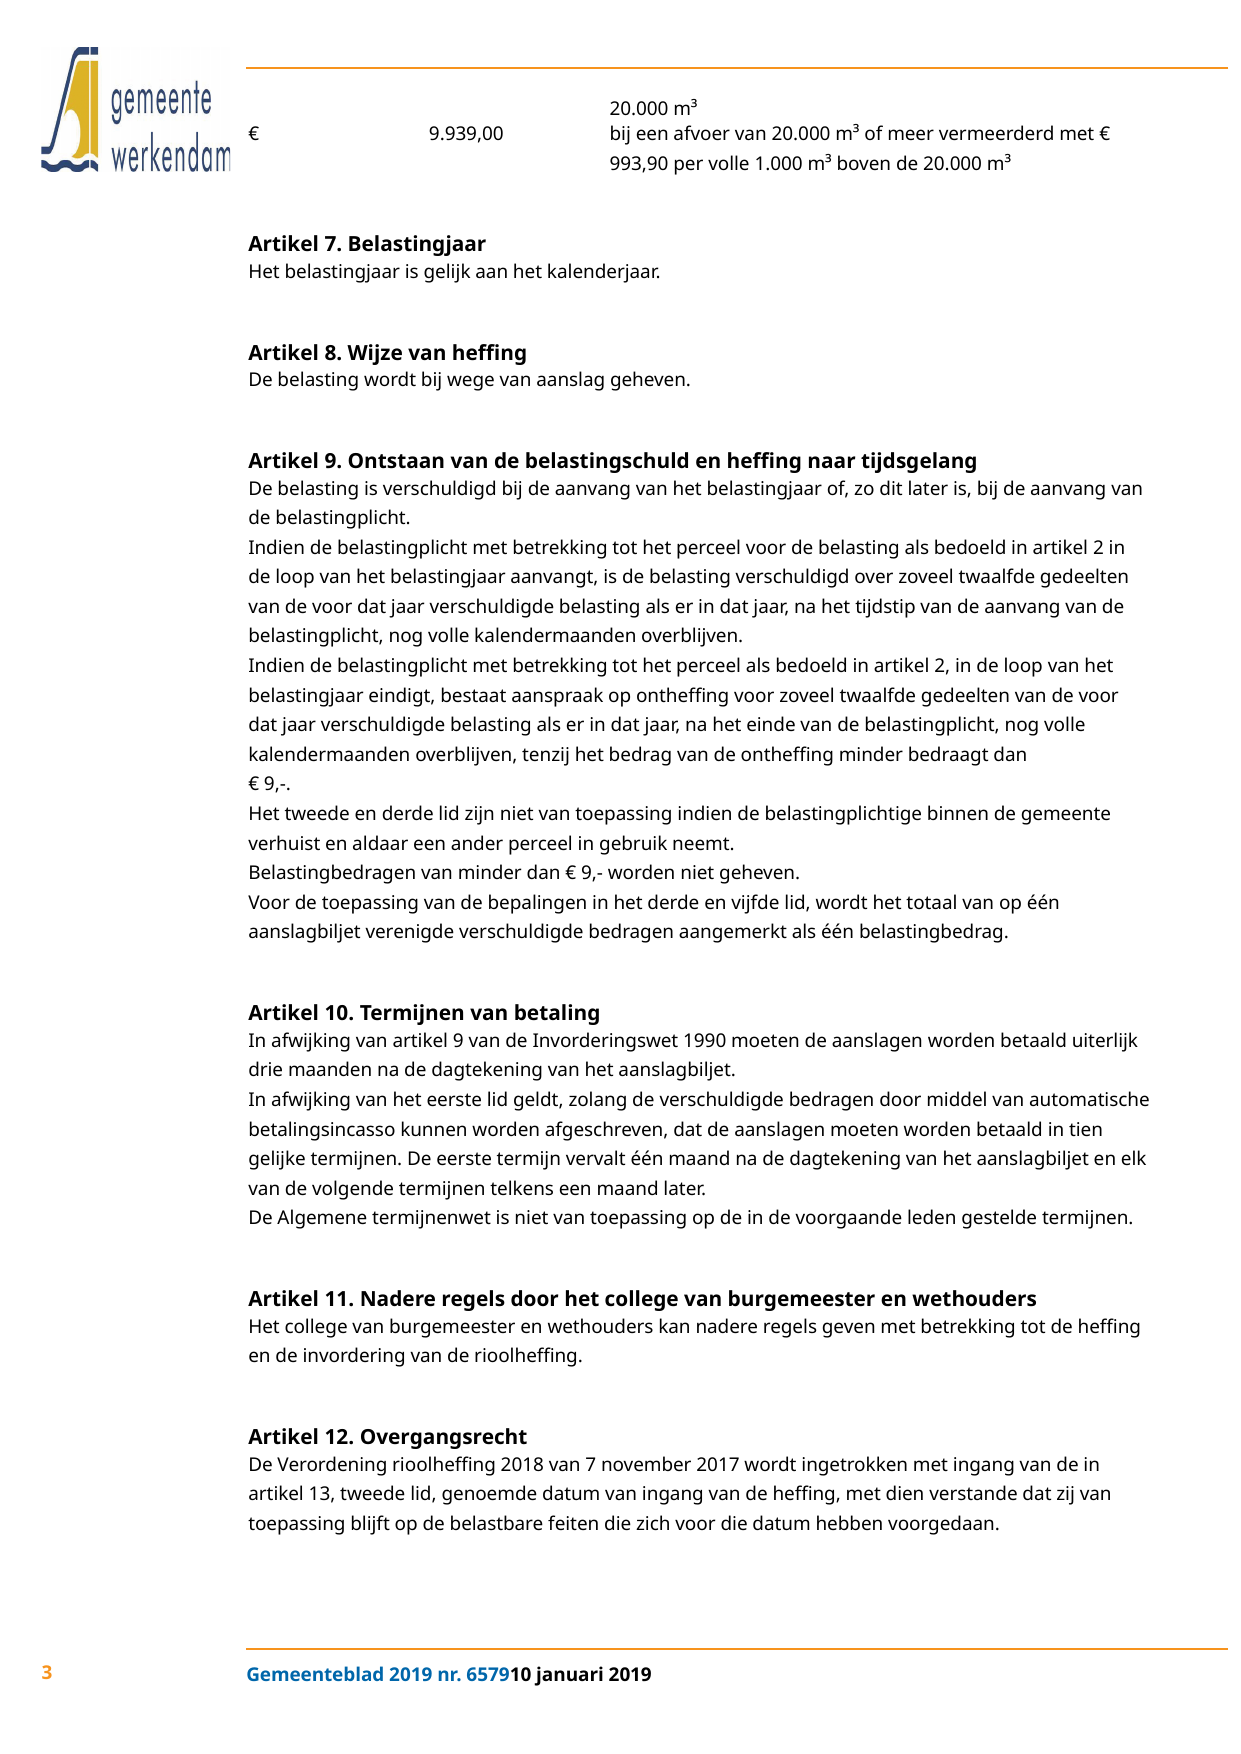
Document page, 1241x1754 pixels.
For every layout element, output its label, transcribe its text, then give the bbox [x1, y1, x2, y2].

picture [41, 47, 231, 172]
text Artikel 10. Termijnen van betaling [248, 998, 1152, 1027]
table_cell [248, 95, 429, 121]
table_cell € [248, 121, 429, 205]
table_cell bij een afvoer van 20.000 m³ of meer vermeerderd met € 993,90 per volle 1.000 m³ boven de 20.000 m³ [609, 121, 1152, 205]
text Voor de toepassing van de bepalingen in het derde en vijfde lid, wordt het totaal van op één aanslagbiljet verenigde verschuldigde bedragen aangemerkt als één belastingbedrag. [248, 889, 1152, 944]
text Artikel 8. Wijze van heffing [248, 338, 1152, 366]
text In afwijking van artikel 9 van de Invorderingswet 1990 moeten de aanslagen worden betaald uiterlijk drie maanden na de dagtekening van het aanslagbiljet. [248, 1027, 1152, 1082]
text Artikel 9. Ontstaan van de belastingschuld en heffing naar tijdsgelang [248, 446, 1152, 475]
text In afwijking van het eerste lid geldt, zolang de verschuldigde bedragen door middel van automatische betalingsincasso kunnen worden afgeschreven, dat de aanslagen moeten worden betaald in tien gelijke termijnen. De eerste termijn vervalt één maand na de dagtekening van het aanslagbiljet en elk van de volgende termijnen telkens een maand later. [248, 1086, 1152, 1201]
text Het tweede en derde lid zijn niet van toepassing indien de belastingplichtige binnen de gemeente verhuist en aldaar een ander perceel in gebruik neemt. [248, 800, 1152, 856]
text Belastingbedragen van minder dan € 9,- worden niet geheven. [248, 859, 1152, 885]
table_cell [429, 95, 609, 121]
text Het college van burgemeester en wethouders kan nadere regels geven met betrekking tot de heffing en de invordering van de rioolheffing. [248, 1313, 1152, 1368]
text De belasting wordt bij wege van aanslag geheven. [248, 366, 1152, 392]
table_cell 20.000 m³ [609, 95, 1152, 121]
table_cell 9.939,00 [429, 121, 609, 205]
text De belasting is verschuldigd bij de aanvang van het belastingjaar of, zo dit later is, bij de aanvang van de belastingplicht. [248, 475, 1152, 530]
text Indien de belastingplicht met betrekking tot het perceel als bedoeld in artikel 2, in de loop van het belastingjaar eindigt, bestaat aanspraak op ontheffing voor zoveel twaalfde gedeelten van de voor dat jaar verschuldigde belasting als er in dat jaar, na het einde van de belastingplicht, nog volle kalendermaanden overblijven, tenzij het bedrag van de ontheffing minder bedraagt dan [248, 652, 1152, 767]
text Indien de belastingplicht met betrekking tot het perceel voor de belasting als bedoeld in artikel 2 in de loop van het belastingjaar aanvangt, is de belasting verschuldigd over zoveel twaalfde gedeelten van de voor dat jaar verschuldigde belasting als er in dat jaar, na het tijdstip van de aanvang van de belastingplicht, nog volle kalendermaanden overblijven. [248, 534, 1152, 648]
text Het belastingjaar is gelijk aan het kalenderjaar. [248, 258, 1152, 284]
text Artikel 7. Belastingjaar [248, 229, 1152, 258]
text De Verordening rioolheffing 2018 van 7 november 2017 wordt ingetrokken met ingang van de in artikel 13, tweede lid, genoemde datum van ingang van de heffing, met dien verstande dat zij van toepassing blijft op de belastbare feiten die zich voor die datum hebben voorgedaan. [248, 1451, 1152, 1536]
text Artikel 11. Nadere regels door het college van burgemeester en wethouders [248, 1284, 1152, 1313]
text € 9,-. [248, 771, 1152, 796]
text De Algemene termijnenwet is niet van toepassing op de in de voorgaande leden gestelde termijnen. [248, 1204, 1152, 1230]
text Artikel 12. Overgangsrecht [248, 1422, 1152, 1451]
